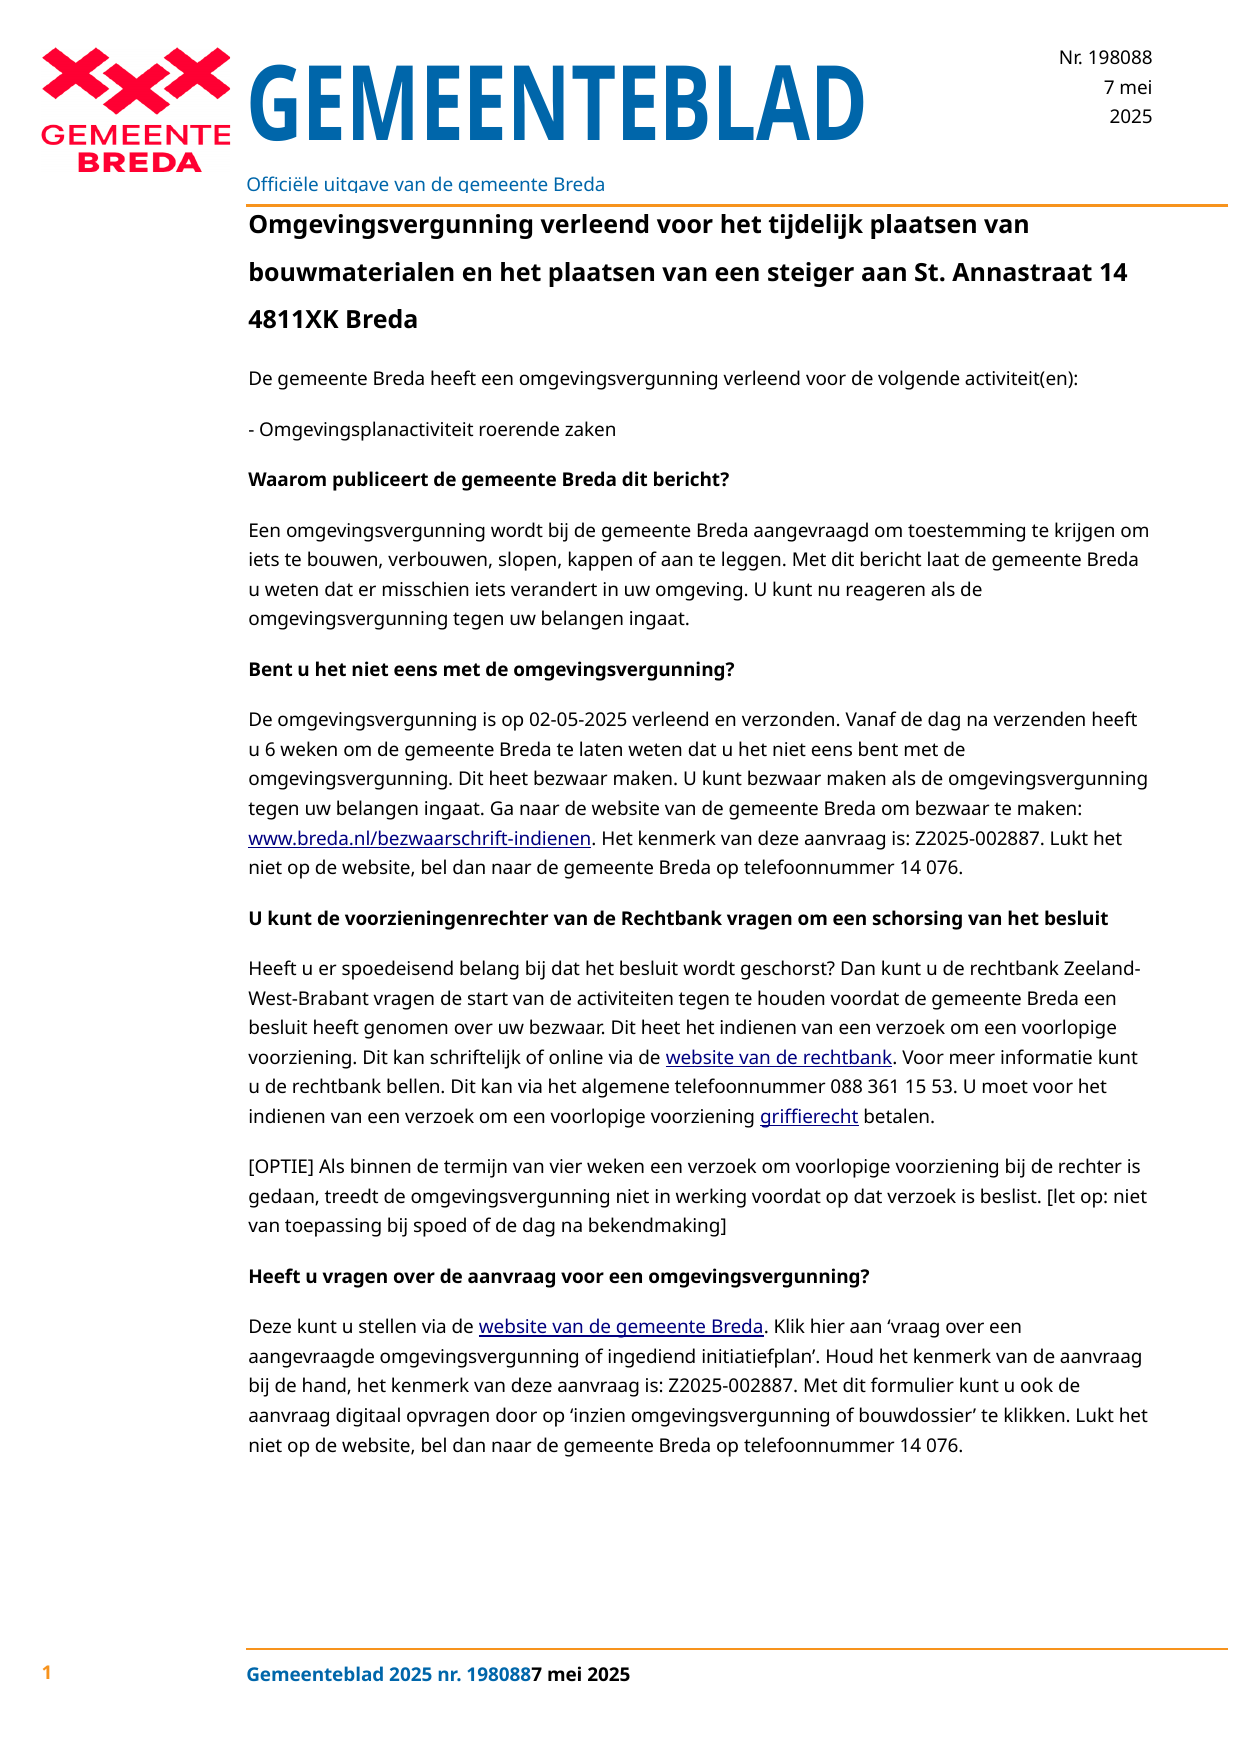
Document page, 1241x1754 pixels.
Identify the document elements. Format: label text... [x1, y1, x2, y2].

text U kunt de voorzieningenrechter van de Rechtbank vragen om een schorsing van het besluit [248, 905, 1152, 930]
text Bent u het niet eens met de omgevingsvergunning? [248, 656, 1152, 682]
text [OPTIE] Als binnen de termijn van vier weken een verzoek om voorlopige voorziening bij de rechter is gedaan, treedt de omgevingsvergunning niet in werking voordat op dat verzoek is beslist. [let op: niet van toepassing bij spoed of de dag na bekendmaking] [248, 1153, 1152, 1238]
text De omgevingsvergunning is op 02-05-2025 verleend en verzonden. Vanaf de dag na verzenden heeft u 6 weken om de gemeente Breda te laten weten dat u het niet eens bent met de omgevingsvergunning. Dit heet bezwaar maken. U kunt bezwaar maken als de omgevingsvergunning tegen uw belangen ingaat. Ga naar de website van de gemeente Breda om bezwaar te maken: www.breda.nl/bezwaarschrift-indienen. Het kenmerk van deze aanvraag is: Z2025-002887. Lukt het niet op de website, bel dan naar de gemeente Breda op telefoonnummer 14 076. [248, 706, 1152, 880]
text Heeft u er spoedeisend belang bij dat het besluit wordt geschorst? Dan kunt u de rechtbank Zeeland-West-Brabant vragen de start van de activiteiten tegen te houden voordat de gemeente Breda een besluit heeft genomen over uw bezwaar. Dit heet het indienen van een verzoek om een voorlopige voorziening. Dit kan schriftelijk of online via de website van de rechtbank. Voor meer informatie kunt u de rechtbank bellen. Dit kan via het algemene telefoonnummer 088 361 15 53. U moet voor het indienen van een verzoek om een voorlopige voorziening griffierecht betalen. [248, 955, 1152, 1129]
text De gemeente Breda heeft een omgevingsvergunning verleend voor de volgende activiteit(en): [248, 366, 1152, 391]
text Waarom publiceert de gemeente Breda dit bericht? [248, 466, 1152, 492]
text Een omgevingsvergunning wordt bij de gemeente Breda aangevraagd om toestemming te krijgen om iets te bouwen, verbouwen, slopen, kappen of aan te leggen. Met dit bericht laat de gemeente Breda u weten dat er misschien iets verandert in uw omgeving. U kunt nu reageren als de omgevingsvergunning tegen uw belangen ingaat. [248, 517, 1152, 631]
text - Omgevingsplanactiviteit roerende zaken [248, 416, 1152, 442]
text Deze kunt u stellen via de website van de gemeente Breda. Klik hier aan ‘vraag over een aangevraagde omgevingsvergunning of ingediend initiatiefplan’. Houd het kenmerk van de aanvraag bij de hand, het kenmerk van deze aanvraag is: Z2025-002887. Met dit formulier kunt u ook de aanvraag digitaal opvragen door op ‘inzien omgevingsvergunning of bouwdossier’ te klikken. Lukt het niet op de website, bel dan naar de gemeente Breda op telefoonnummer 14 076. [248, 1313, 1152, 1457]
text Heeft u vragen over de aanvraag voor een omgevingsvergunning? [248, 1263, 1152, 1289]
picture [41, 47, 231, 172]
text Omgevingsvergunning verleend voor het tijdelijk plaatsen van bouwmaterialen en het plaatsen van een steiger aan St. Annastraat 14 4811XK Breda [248, 207, 1152, 336]
